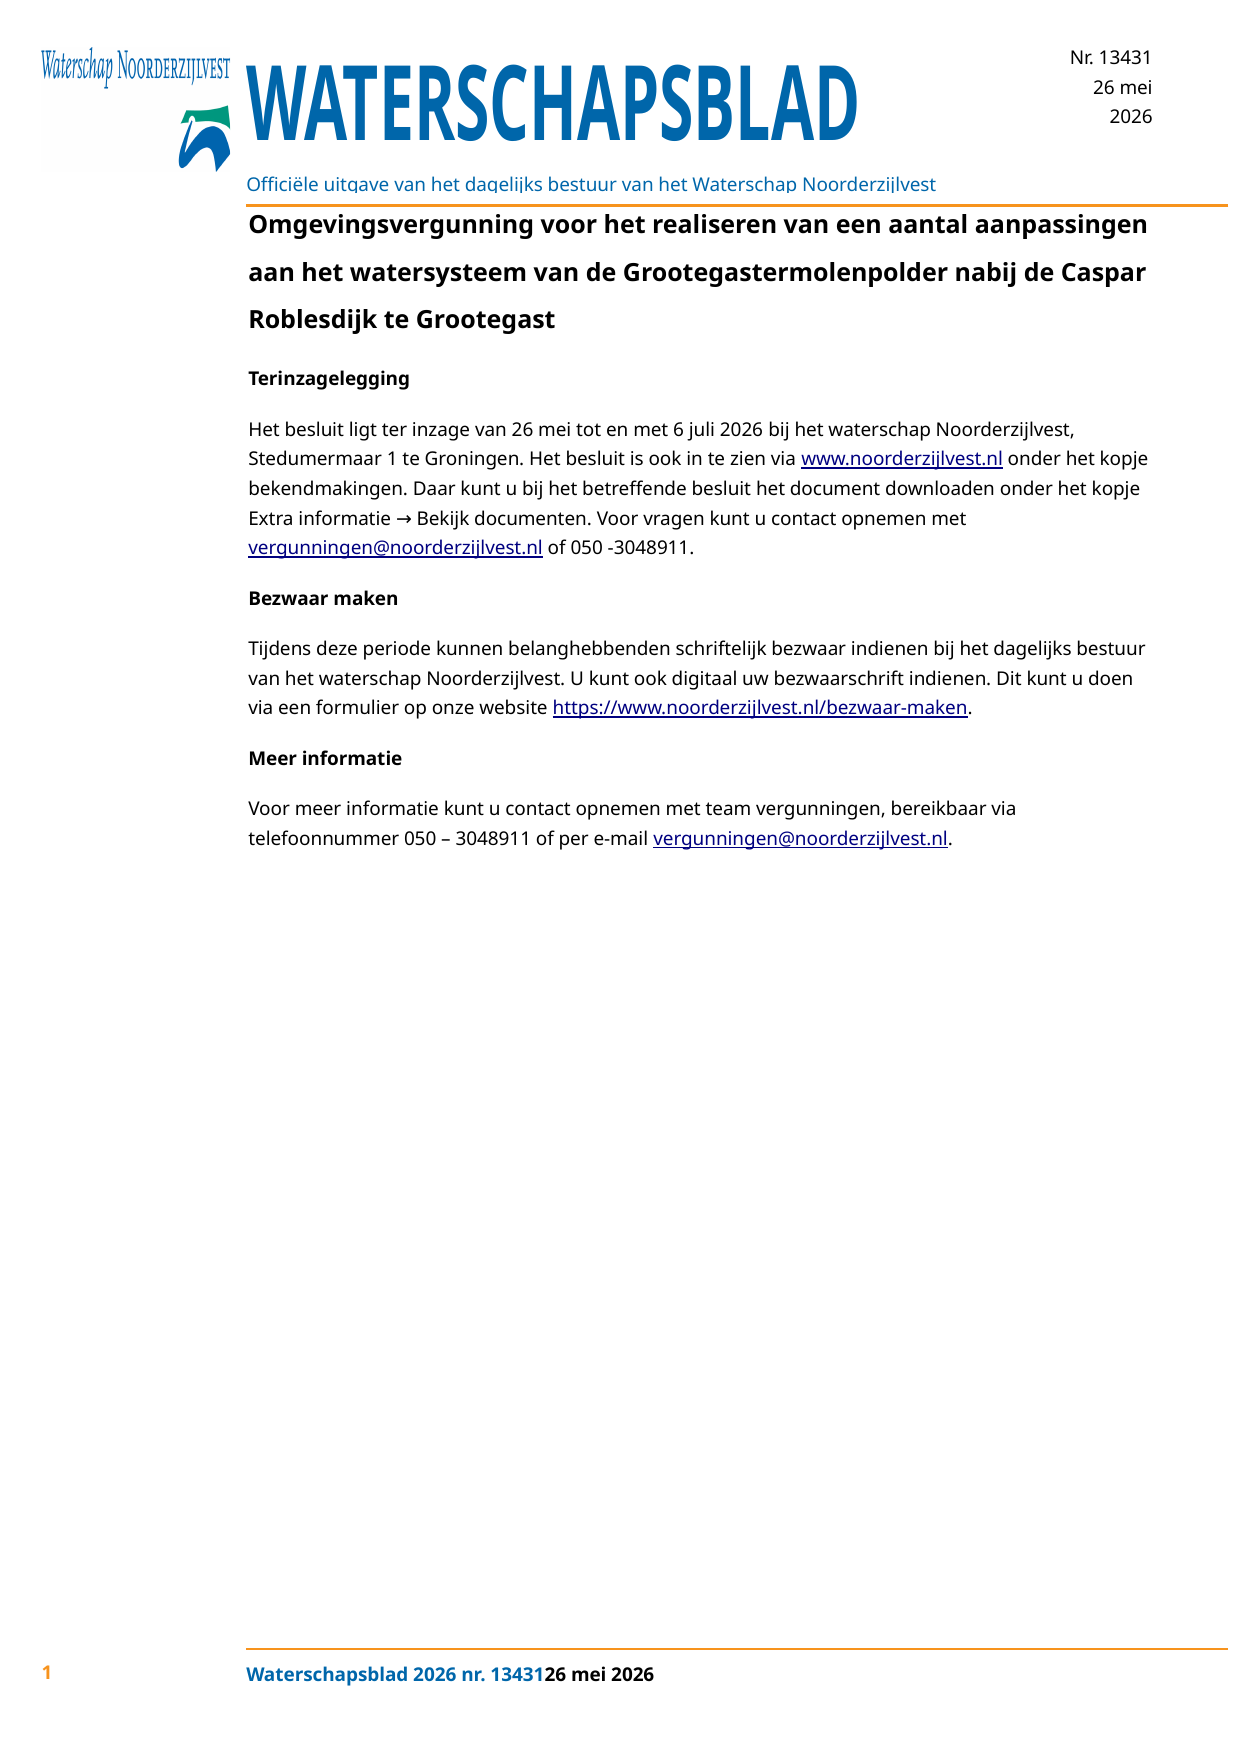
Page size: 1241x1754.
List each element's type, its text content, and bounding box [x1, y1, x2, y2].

text Bezwaar maken [248, 585, 1152, 610]
text Tijdens deze periode kunnen belanghebbenden schriftelijk bezwaar indienen bij het dagelijks bestuur van het waterschap Noorderzijlvest. U kunt ook digitaal uw bezwaarschrift indienen. Dit kunt u doen via een formulier op onze website https://www.noorderzijlvest.nl/bezwaar-maken. [248, 635, 1152, 720]
text Voor meer informatie kunt u contact opnemen met team vergunningen, bereikbaar via telefoonnummer 050 – 3048911 of per e-mail vergunningen@noorderzijlvest.nl. [248, 795, 1152, 850]
text Terinzagelegging [248, 366, 1152, 391]
text Meer informatie [248, 745, 1152, 770]
text Het besluit ligt ter inzage van 26 mei tot en met 6 juli 2026 bij het waterschap Noorderzijlvest, Stedumermaar 1 te Groningen. Het besluit is ook in te zien via www.noorderzijlvest.nl onder het kopje bekendmakingen. Daar kunt u bij het betreffende besluit het document downloaden onder het kopje Extra informatie → Bekijk documenten. Voor vragen kunt u contact opnemen met vergunningen@noorderzijlvest.nl of 050 -3048911. [248, 416, 1152, 560]
text Omgevingsvergunning voor het realiseren van een aantal aanpassingen aan het watersysteem van de Grootegastermolenpolder nabij de Caspar Roblesdijk te Grootegast [248, 207, 1152, 336]
picture [41, 47, 231, 172]
